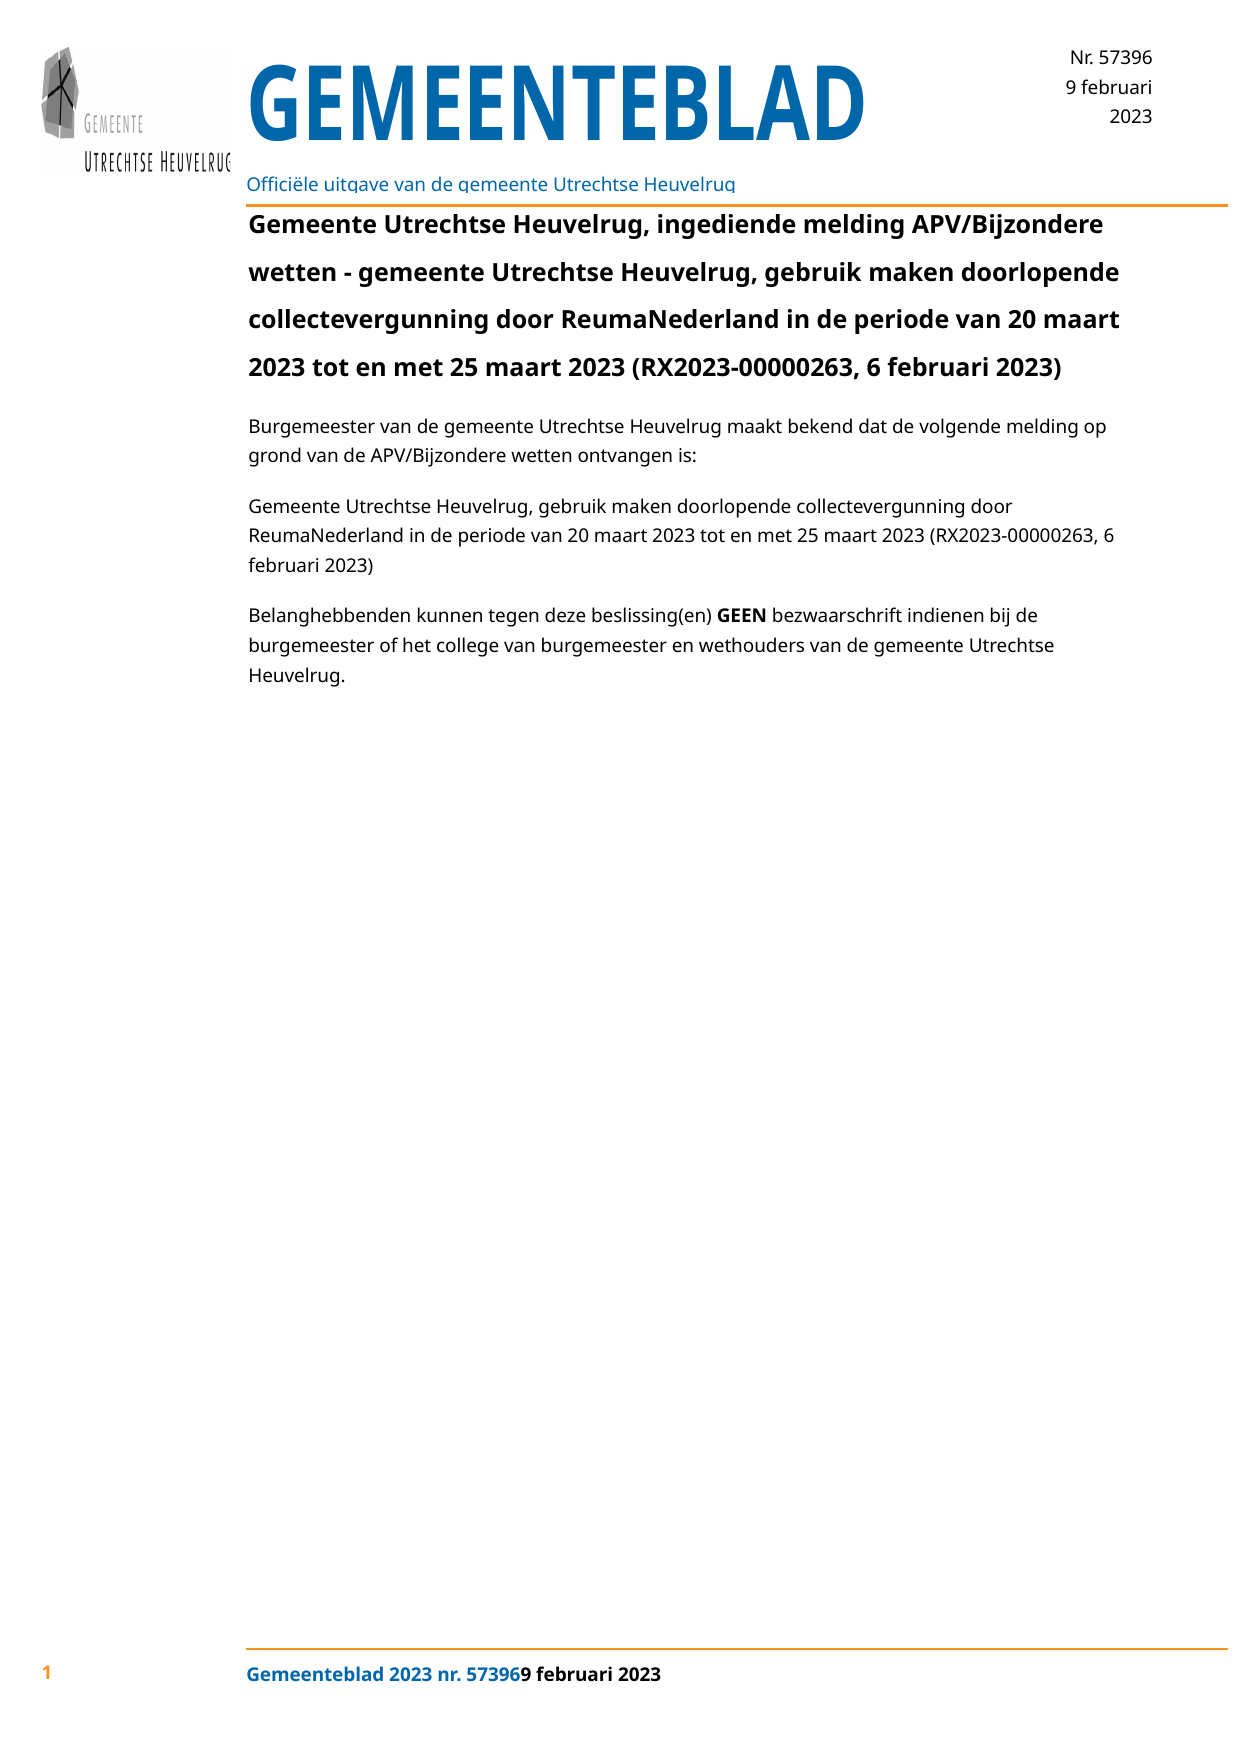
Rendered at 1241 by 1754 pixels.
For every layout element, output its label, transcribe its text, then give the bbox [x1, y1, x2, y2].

text Gemeente Utrechtse Heuvelrug, ingediende melding APV/Bijzondere wetten - gemeente Utrechtse Heuvelrug, gebruik maken doorlopende collectevergunning door ReumaNederland in de periode van 20 maart 2023 tot en met 25 maart 2023 (RX2023-00000263, 6 februari 2023) [248, 207, 1152, 384]
picture [41, 47, 231, 172]
text Gemeente Utrechtse Heuvelrug, gebruik maken doorlopende collectevergunning door ReumaNederland in de periode van 20 maart 2023 tot en met 25 maart 2023 (RX2023-00000263, 6 februari 2023) [248, 493, 1152, 578]
text Belanghebbenden kunnen tegen deze beslissing(en) GEEN bezwaarschrift indienen bij de burgemeester of het college van burgemeester en wethouders van de gemeente Utrechtse Heuvelrug. [248, 603, 1152, 688]
text Burgemeester van de gemeente Utrechtse Heuvelrug maakt bekend dat de volgende melding op grond van de APV/Bijzondere wetten ontvangen is: [248, 413, 1152, 468]
